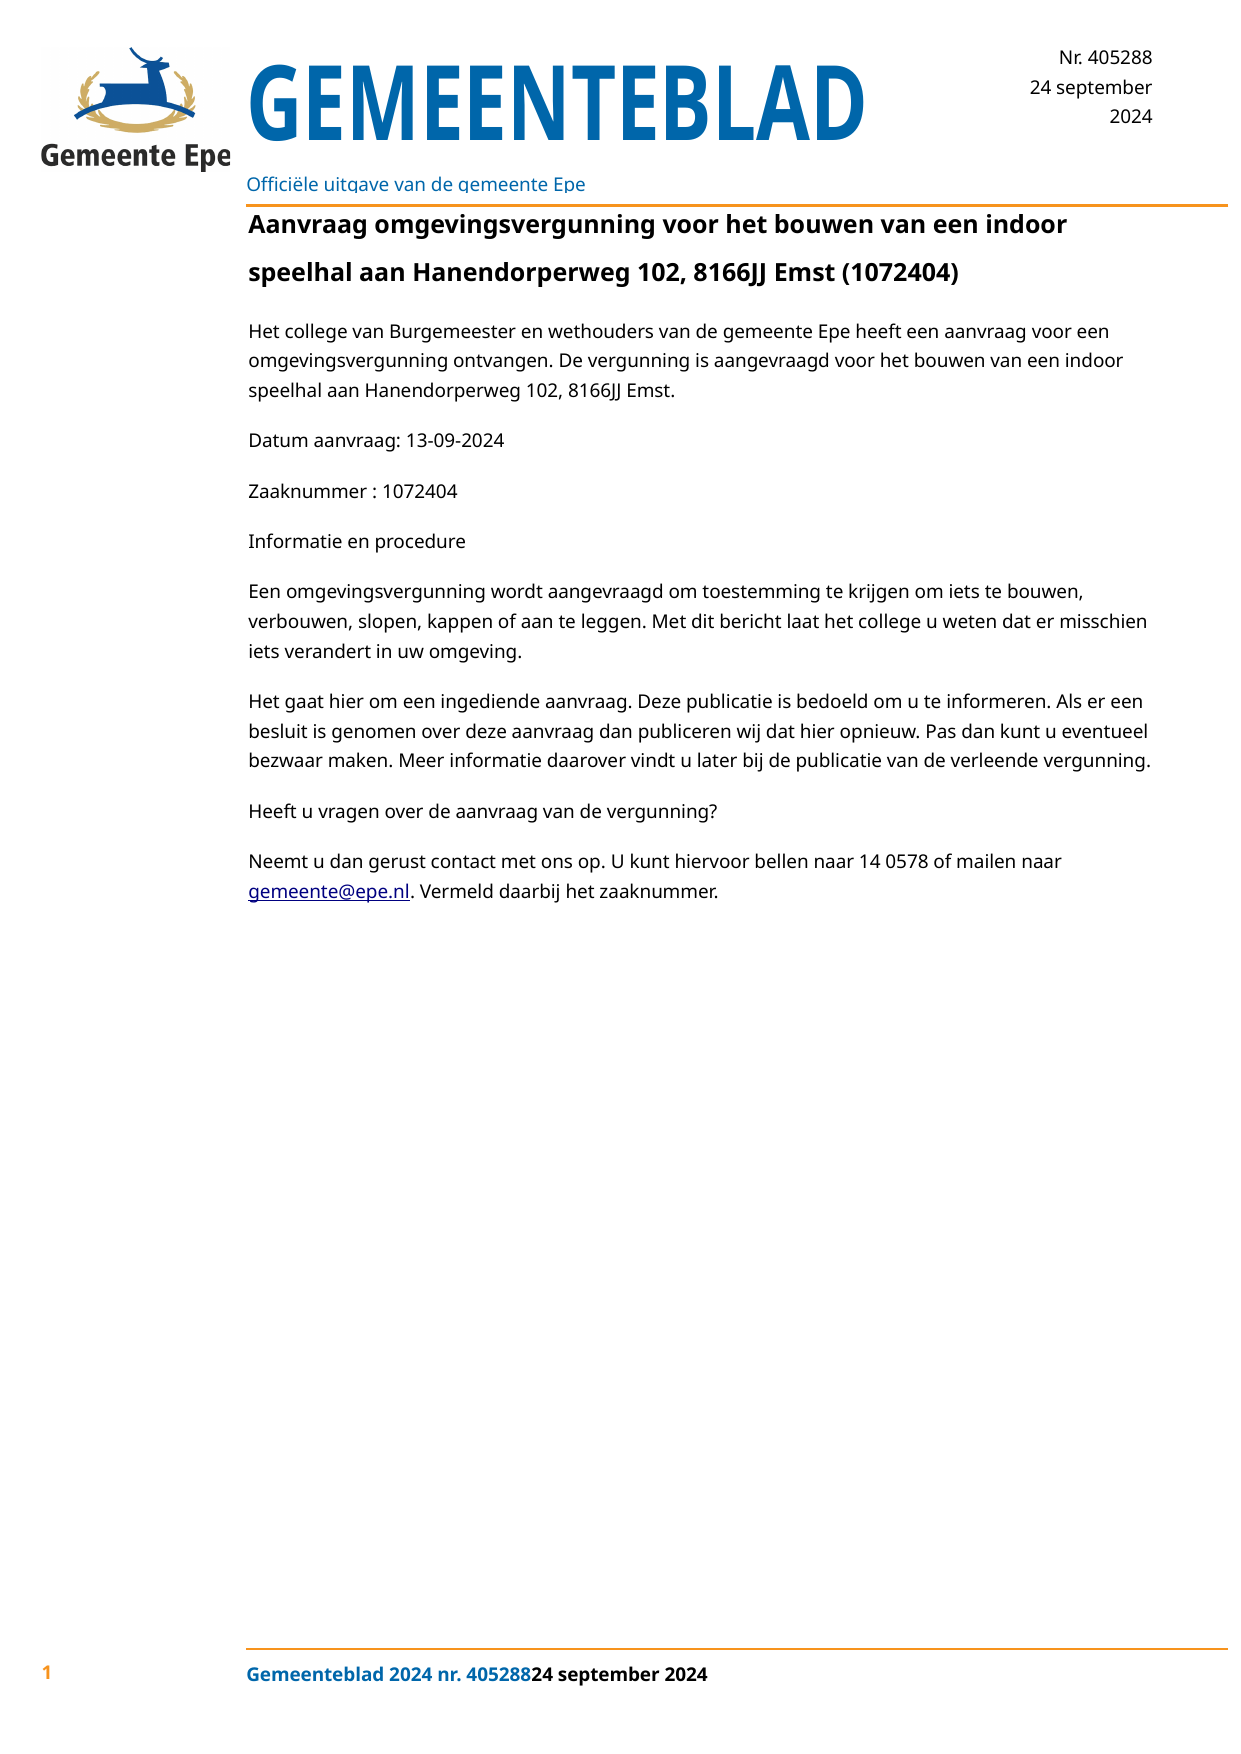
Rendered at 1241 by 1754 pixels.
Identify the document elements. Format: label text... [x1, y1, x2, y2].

text Neemt u dan gerust contact met ons op. U kunt hiervoor bellen naar 14 0578 of mailen naar gemeente@epe.nl. Vermeld daarbij het zaaknummer. [248, 848, 1152, 904]
text Het gaat hier om een ingediende aanvraag. Deze publicatie is bedoeld om u te informeren. Als er een besluit is genomen over deze aanvraag dan publiceren wij dat hier opnieuw. Pas dan kunt u eventueel bezwaar maken. Meer informatie daarover vindt u later bij de publicatie van de verleende vergunning. [248, 688, 1152, 773]
text Zaaknummer : 1072404 [248, 478, 1152, 504]
text Datum aanvraag: 13-09-2024 [248, 427, 1152, 453]
text Heeft u vragen over de aanvraag van de vergunning? [248, 798, 1152, 824]
text Een omgevingsvergunning wordt aangevraagd om toestemming te krijgen om iets te bouwen, verbouwen, slopen, kappen of aan te leggen. Met dit bericht laat het college u weten dat er misschien iets verandert in uw omgeving. [248, 579, 1152, 664]
text Aanvraag omgevingsvergunning voor het bouwen van een indoor speelhal aan Hanendorperweg 102, 8166JJ Emst (1072404) [248, 207, 1152, 288]
text Het college van Burgemeester en wethouders van de gemeente Epe heeft een aanvraag voor een omgevingsvergunning ontvangen. De vergunning is aangevraagd voor het bouwen van een indoor speelhal aan Hanendorperweg 102, 8166JJ Emst. [248, 318, 1152, 403]
text Informatie en procedure [248, 528, 1152, 554]
picture [41, 47, 231, 172]
